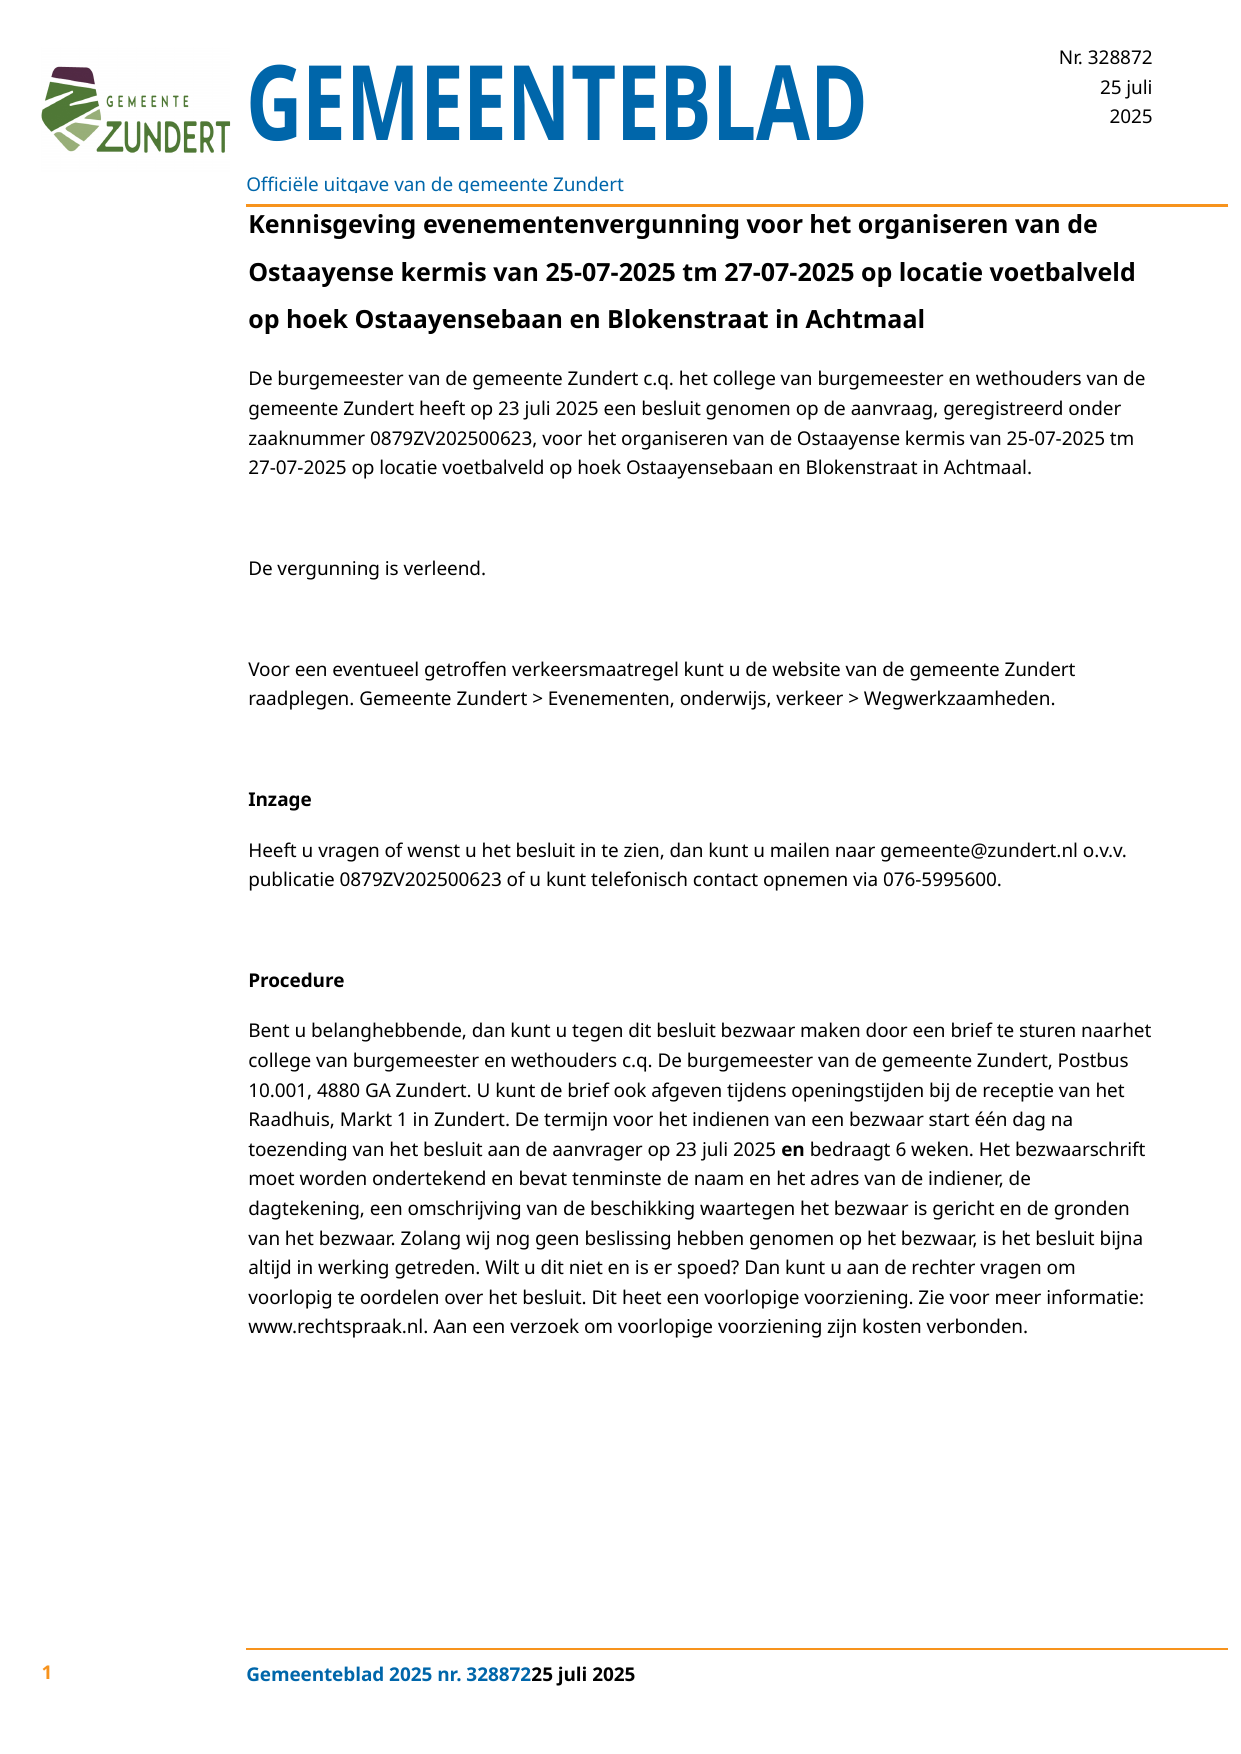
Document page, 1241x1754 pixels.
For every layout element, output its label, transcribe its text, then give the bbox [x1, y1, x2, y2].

picture [41, 47, 231, 172]
text De burgemeester van de gemeente Zundert c.q. het college van burgemeester en wethouders van de gemeente Zundert heeft op 23 juli 2025 een besluit genomen op de aanvraag, geregistreerd onder zaaknummer 0879ZV202500623, voor het organiseren van de Ostaayense kermis van 25-07-2025 tm 27-07-2025 op locatie voetbalveld op hoek Ostaayensebaan en Blokenstraat in Achtmaal. [248, 366, 1152, 480]
text Kennisgeving evenementenvergunning voor het organiseren van de Ostaayense kermis van 25-07-2025 tm 27-07-2025 op locatie voetbalveld op hoek Ostaayensebaan en Blokenstraat in Achtmaal [248, 207, 1152, 336]
text Inzage [248, 786, 1152, 812]
text Procedure [248, 967, 1152, 993]
text Voor een eventueel getroffen verkeersmaatregel kunt u de website van de gemeente Zundert raadplegen. Gemeente Zundert > Evenementen, onderwijs, verkeer > Wegwerkzaamheden. [248, 656, 1152, 711]
text Heeft u vragen of wenst u het besluit in te zien, dan kunt u mailen naar gemeente@zundert.nl o.v.v. publicatie 0879ZV202500623 of u kunt telefonisch contact opnemen via 076-5995600. [248, 837, 1152, 892]
text De vergunning is verleend. [248, 555, 1152, 581]
text Bent u belanghebbende, dan kunt u tegen dit besluit bezwaar maken door een brief te sturen naarhet college van burgemeester en wethouders c.q. De burgemeester van de gemeente Zundert, Postbus 10.001, 4880 GA Zundert. U kunt de brief ook afgeven tijdens openingstijden bij de receptie van het Raadhuis, Markt 1 in Zundert. De termijn voor het indienen van een bezwaar start één dag na toezending van het besluit aan de aanvrager op 23 juli 2025 en bedraagt 6 weken. Het bezwaarschrift moet worden ondertekend en bevat tenminste de naam en het adres van de indiener, de dagtekening, een omschrijving van de beschikking waartegen het bezwaar is gericht en de gronden van het bezwaar. Zolang wij nog geen beslissing hebben genomen op het bezwaar, is het besluit bijna altijd in werking getreden. Wilt u dit niet en is er spoed? Dan kunt u aan de rechter vragen om voorlopig te oordelen over het besluit. Dit heet een voorlopige voorziening. Zie voor meer informatie: www.rechtspraak.nl. Aan een verzoek om voorlopige voorziening zijn kosten verbonden. [248, 1018, 1152, 1339]
